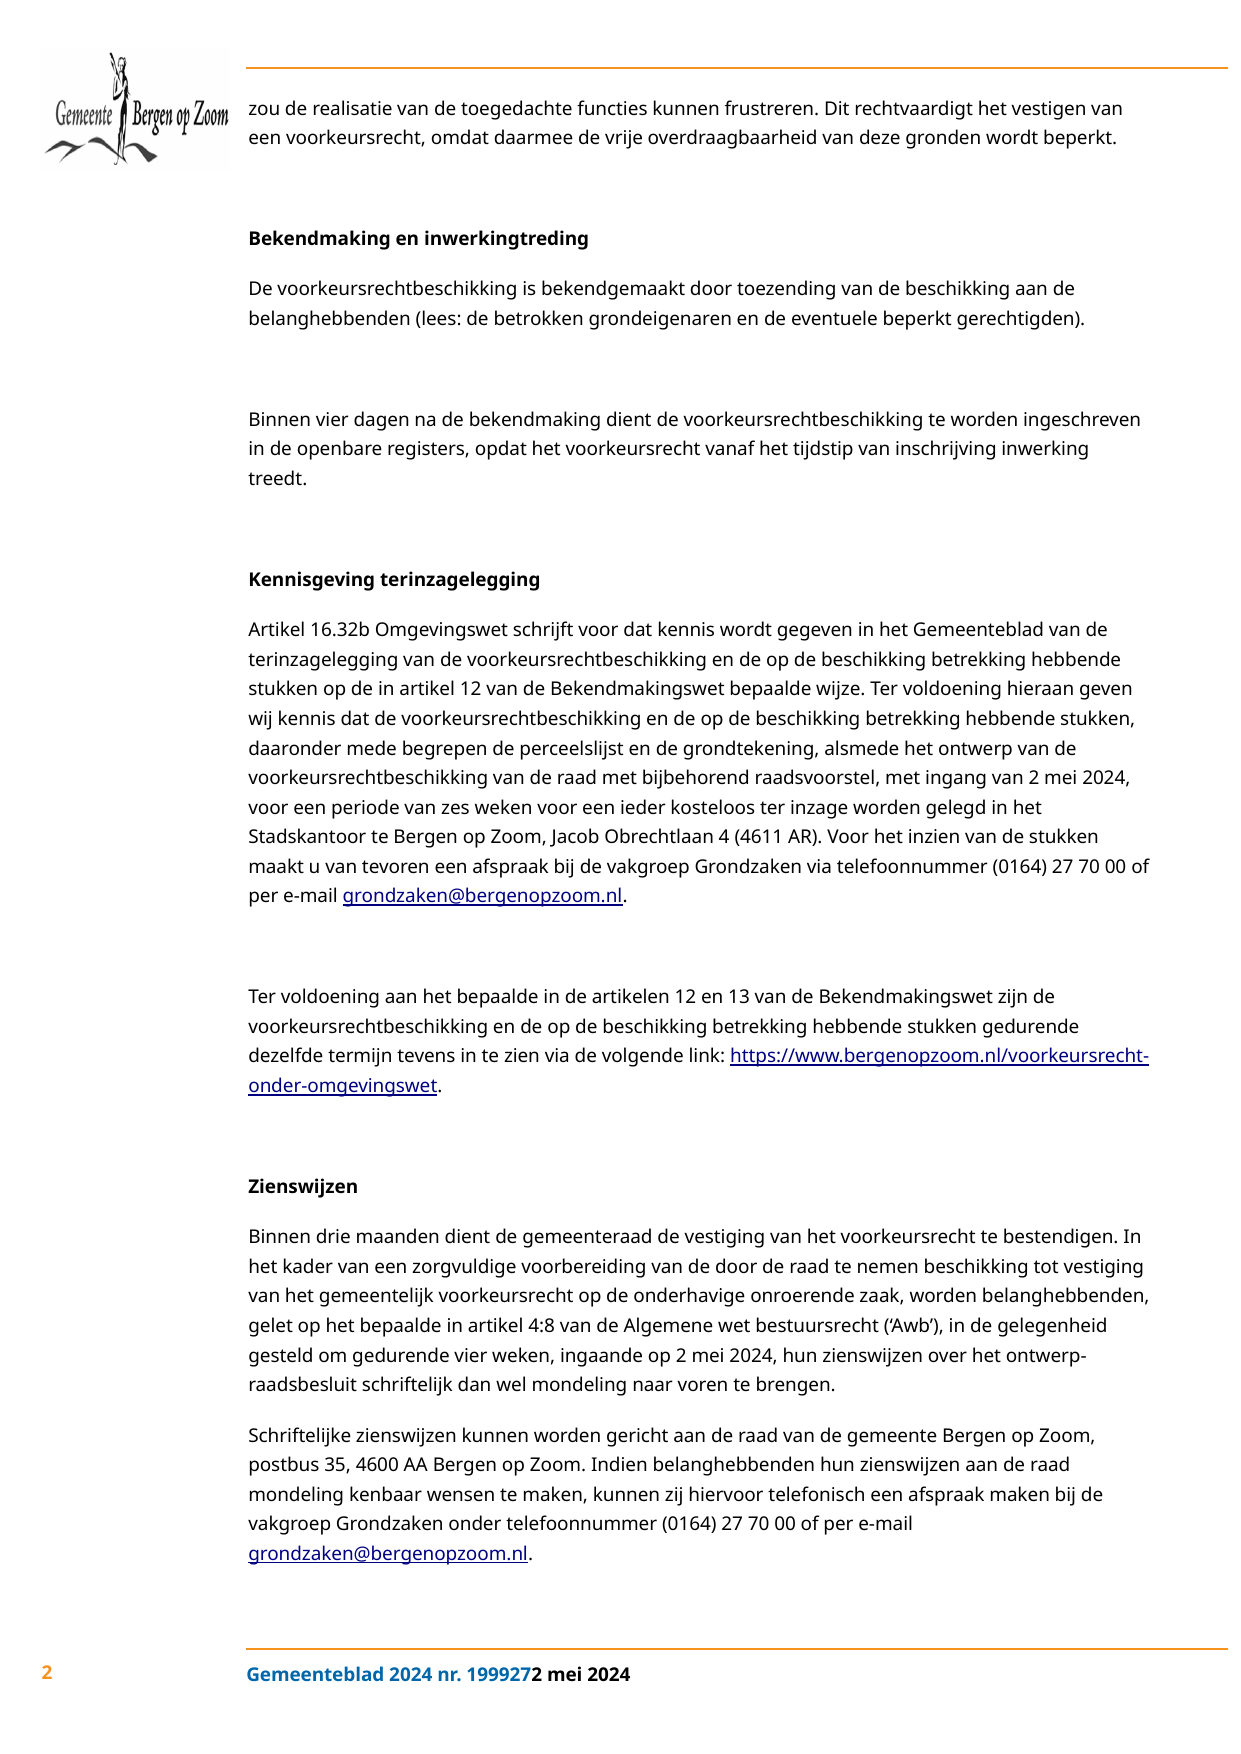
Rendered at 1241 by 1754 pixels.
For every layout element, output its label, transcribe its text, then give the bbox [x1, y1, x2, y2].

text zou de realisatie van de toegedachte functies kunnen frustreren. Dit rechtvaardigt het vestigen van een voorkeursrecht, omdat daarmee de vrije overdraagbaarheid van deze gronden wordt beperkt. [248, 95, 1152, 150]
text Binnen drie maanden dient de gemeenteraad de vestiging van het voorkeursrecht te bestendigen. In het kader van een zorgvuldige voorbereiding van de door de raad te nemen beschikking tot vestiging van het gemeentelijk voorkeursrecht op de onderhavige onroerende zaak, worden belanghebbenden, gelet op het bepaalde in artikel 4:8 van de Algemene wet bestuursrecht (‘Awb’), in de gelegenheid gesteld om gedurende vier weken, ingaande op 2 mei 2024, hun zienswijzen over het ontwerp-raadsbesluit schriftelijk dan wel mondeling naar voren te brengen. [248, 1223, 1152, 1397]
text Ter voldoening aan het bepaalde in de artikelen 12 en 13 van de Bekendmakingswet zijn de voorkeursrechtbeschikking en de op de beschikking betrekking hebbende stukken gedurende dezelfde termijn tevens in te zien via de volgende link: https://www.bergenopzoom.nl/voorkeursrecht-onder-omgevingswet. [248, 983, 1152, 1098]
text Schriftelijke zienswijzen kunnen worden gericht aan de raad van de gemeente Bergen op Zoom, postbus 35, 4600 AA Bergen op Zoom. Indien belanghebbenden hun zienswijzen aan de raad mondeling kenbaar wensen te maken, kunnen zij hiervoor telefonisch een afspraak maken bij de vakgroep Grondzaken onder telefoonnummer (0164) 27 70 00 of per e-mail grondzaken@bergenopzoom.nl. [248, 1422, 1152, 1566]
text Zienswijzen [248, 1173, 1152, 1199]
text Artikel 16.32b Omgevingswet schrijft voor dat kennis wordt gegeven in het Gemeenteblad van de terinzagelegging van de voorkeursrechtbeschikking en de op de beschikking betrekking hebbende stukken op de in artikel 12 van de Bekendmakingswet bepaalde wijze. Ter voldoening hieraan geven wij kennis dat de voorkeursrechtbeschikking en de op de beschikking betrekking hebbende stukken, daaronder mede begrepen de perceelslijst en de grondtekening, alsmede het ontwerp van de voorkeursrechtbeschikking van de raad met bijbehorend raadsvoorstel, met ingang van 2 mei 2024, voor een periode van zes weken voor een ieder kosteloos ter inzage worden gelegd in het Stadskantoor te Bergen op Zoom, Jacob Obrechtlaan 4 (4611 AR). Voor het inzien van de stukken maakt u van tevoren een afspraak bij de vakgroep Grondzaken via telefoonnummer (0164) 27 70 00 of per e-mail grondzaken@bergenopzoom.nl. [248, 616, 1152, 908]
text Bekendmaking en inwerkingtreding [248, 225, 1152, 251]
picture [41, 47, 231, 172]
text Kennisgeving terinzagelegging [248, 566, 1152, 592]
text De voorkeursrechtbeschikking is bekendgemaakt door toezending van de beschikking aan de belanghebbenden (lees: de betrokken grondeigenaren en de eventuele beperkt gerechtigden). [248, 276, 1152, 331]
text Binnen vier dagen na de bekendmaking dient de voorkeursrechtbeschikking te worden ingeschreven in de openbare registers, opdat het voorkeursrecht vanaf het tijdstip van inschrijving inwerking treedt. [248, 406, 1152, 491]
